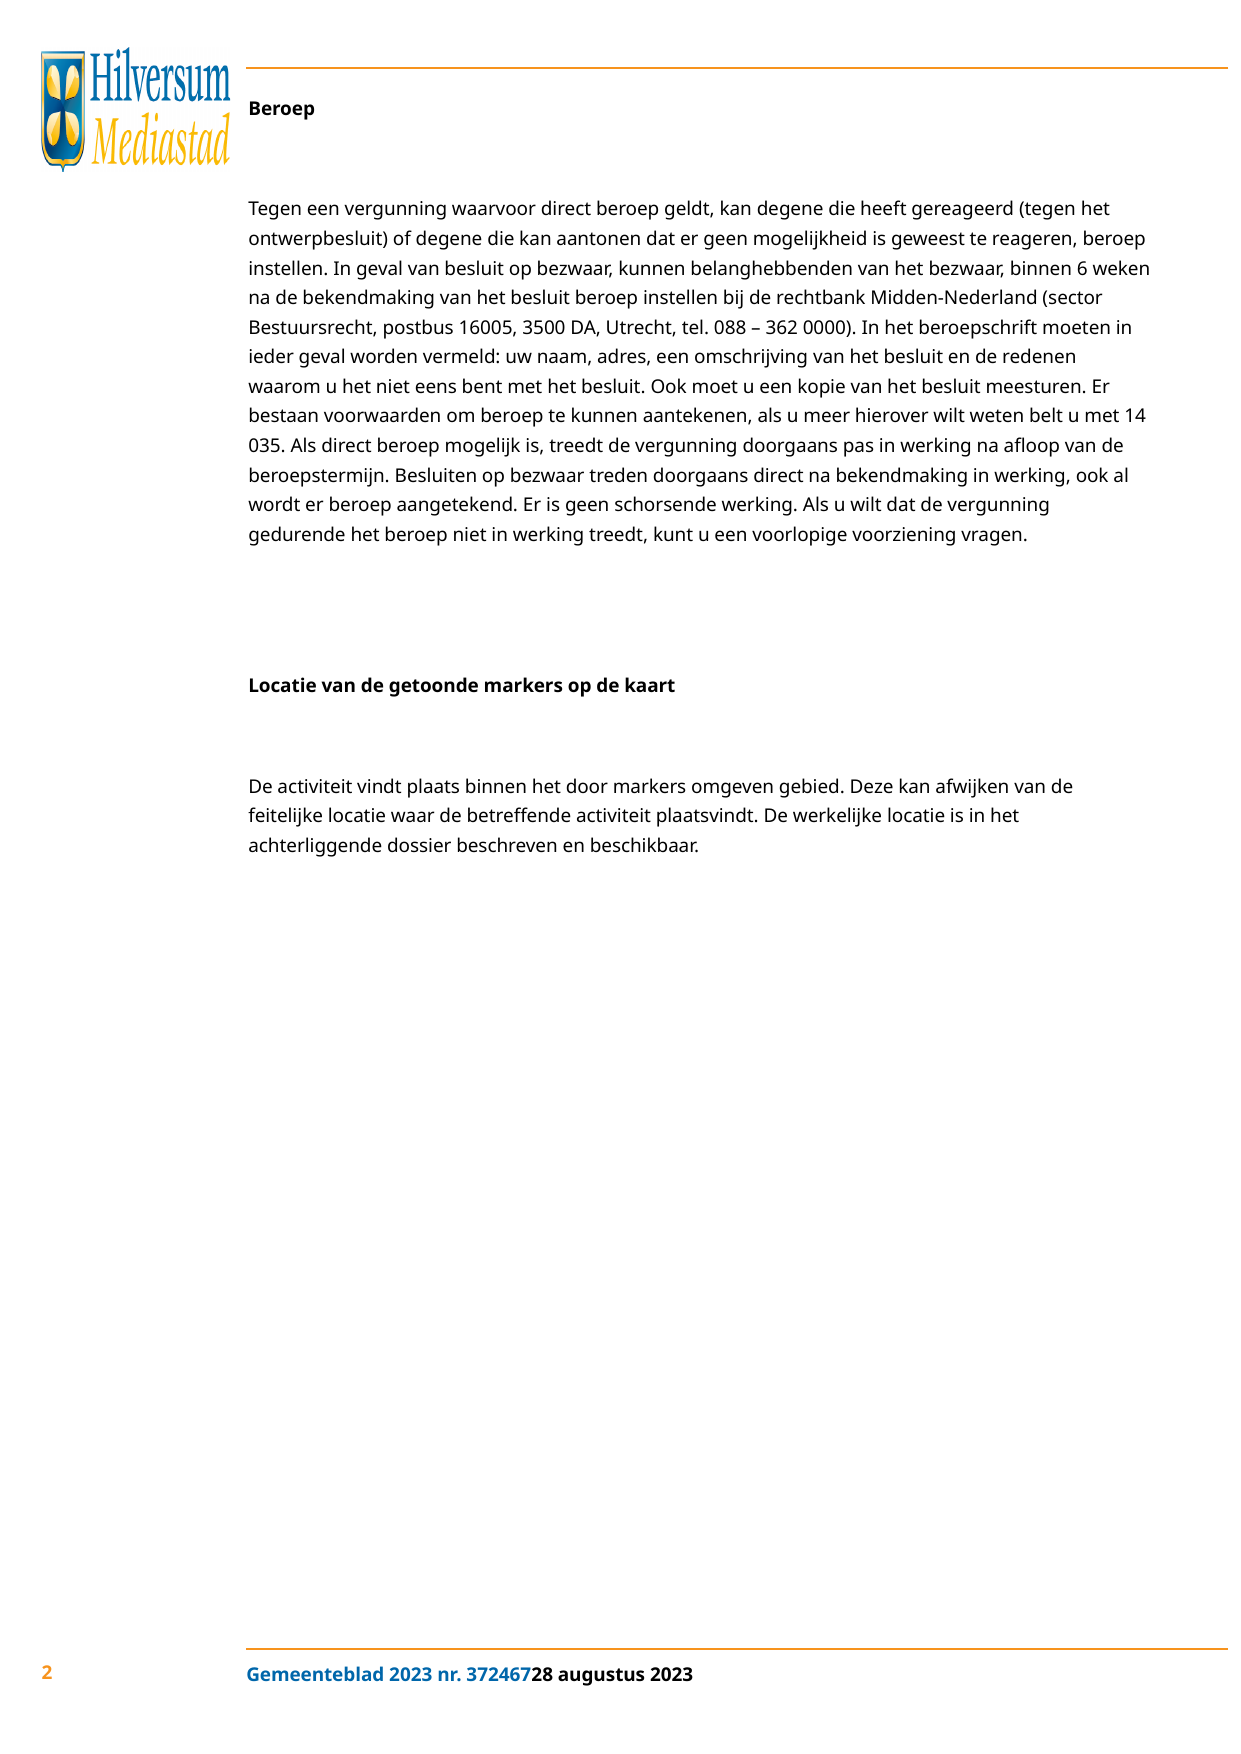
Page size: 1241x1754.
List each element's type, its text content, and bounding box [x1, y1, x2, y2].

picture [41, 47, 231, 172]
text De activiteit vindt plaats binnen het door markers omgeven gebied. Deze kan afwijken van de feitelijke locatie waar de betreffende activiteit plaatsvindt. De werkelijke locatie is in het achterliggende dossier beschreven en beschikbaar. [248, 773, 1152, 858]
text Tegen een vergunning waarvoor direct beroep geldt, kan degene die heeft gereageerd (tegen het ontwerpbesluit) of degene die kan aantonen dat er geen mogelijkheid is geweest te reageren, beroep instellen. In geval van besluit op bezwaar, kunnen belanghebbenden van het bezwaar, binnen 6 weken na de bekendmaking van het besluit beroep instellen bij de rechtbank Midden-Nederland (sector Bestuursrecht, postbus 16005, 3500 DA, Utrecht, tel. 088 – 362 0000). In het beroepschrift moeten in ieder geval worden vermeld: uw naam, adres, een omschrijving van het besluit en de redenen waarom u het niet eens bent met het besluit. Ook moet u een kopie van het besluit meesturen. Er bestaan voorwaarden om beroep te kunnen aantekenen, als u meer hierover wilt weten belt u met 14 035. Als direct beroep mogelijk is, treedt de vergunning doorgaans pas in werking na afloop van de beroepstermijn. Besluiten op bezwaar treden doorgaans direct na bekendmaking in werking, ook al wordt er beroep aangetekend. Er is geen schorsende werking. Als u wilt dat de vergunning gedurende het beroep niet in werking treedt, kunt u een voorlopige voorziening vragen. [248, 196, 1152, 547]
text Beroep [248, 95, 1152, 121]
text Locatie van de getoonde markers op de kaart [248, 672, 1152, 698]
